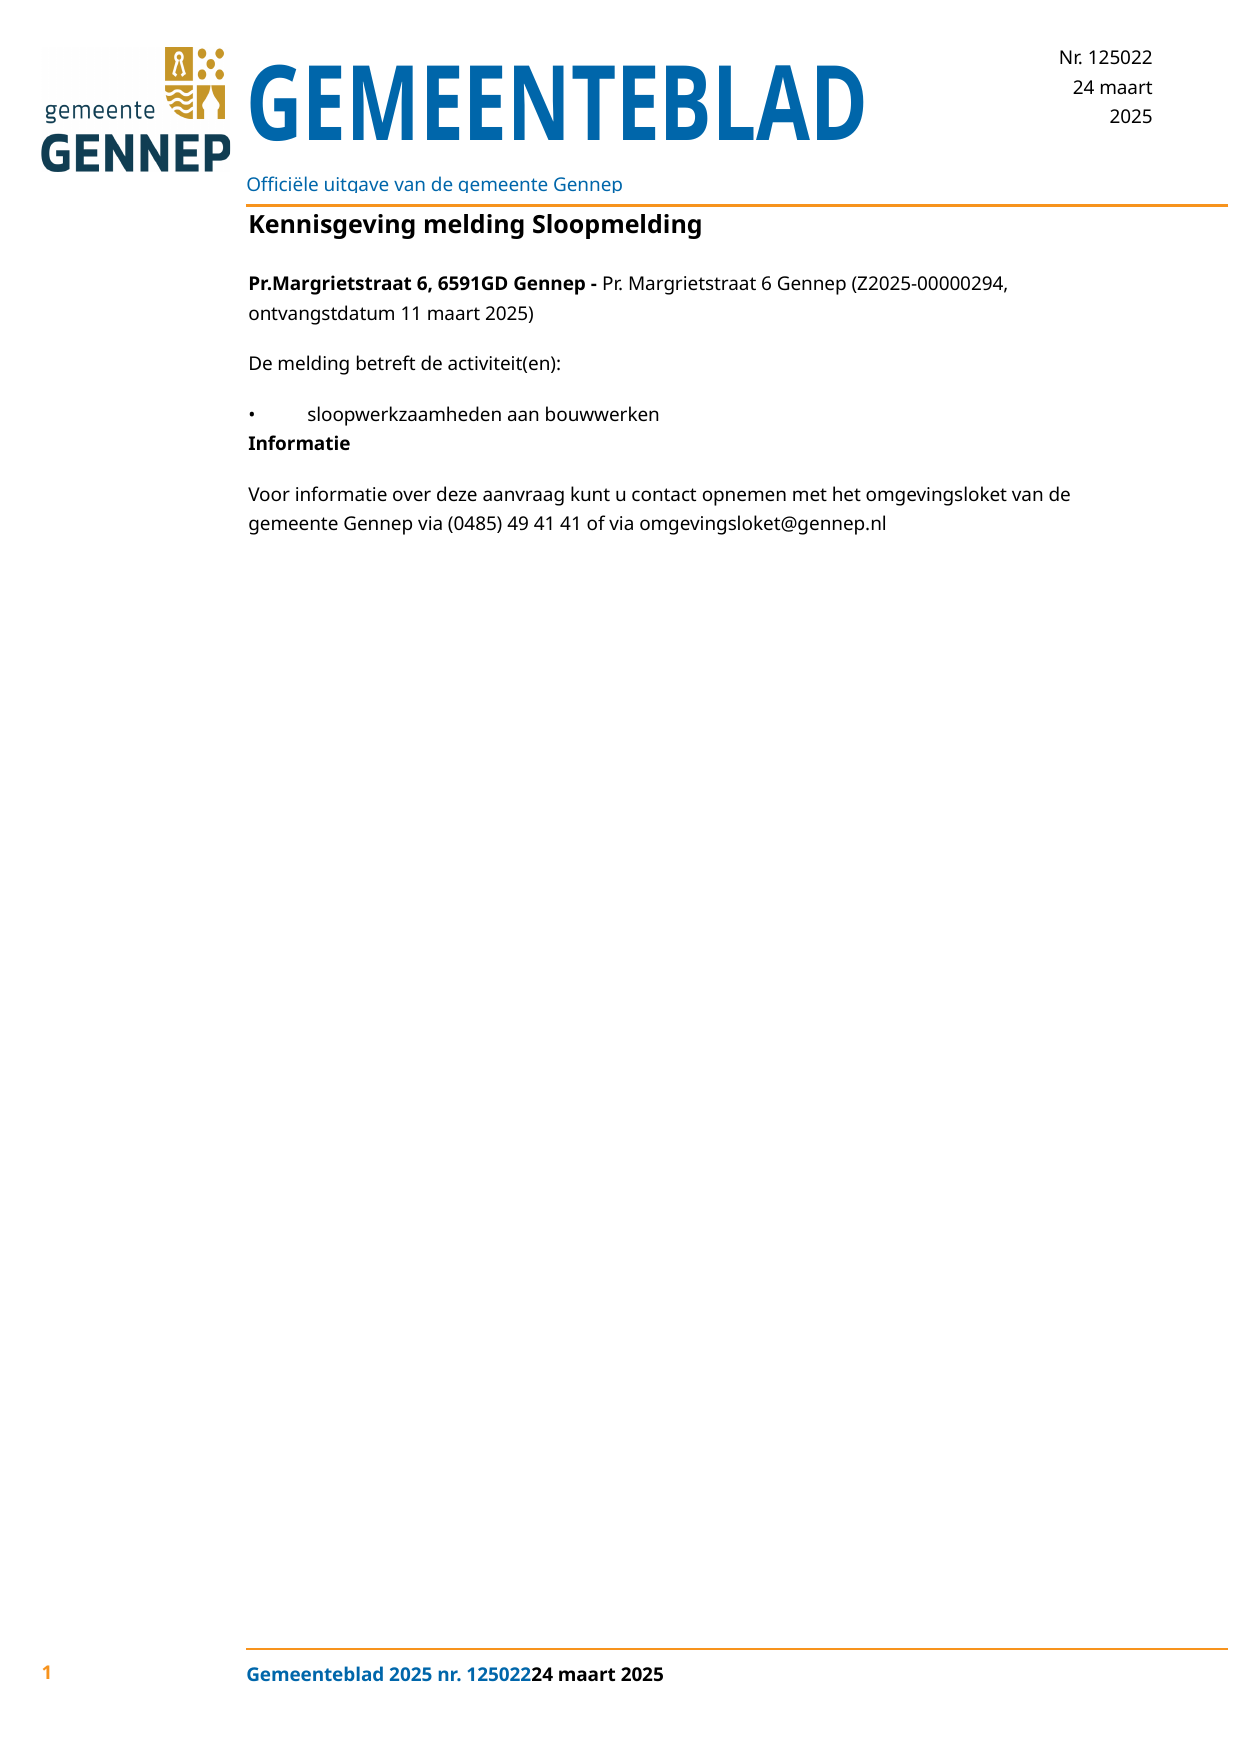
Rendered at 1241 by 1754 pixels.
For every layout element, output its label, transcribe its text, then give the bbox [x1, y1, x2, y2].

text Pr.Margrietstraat 6, 6591GD Gennep - Pr. Margrietstraat 6 Gennep (Z2025-00000294, ontvangstdatum 11 maart 2025) [248, 270, 1152, 326]
picture [41, 47, 231, 172]
text Voor informatie over deze aanvraag kunt u contact opnemen met het omgevingsloket van de gemeente Gennep via (0485) 49 41 41 of via omgevingsloket@gennep.nl [248, 481, 1152, 536]
text Kennisgeving melding Sloopmelding [248, 207, 1152, 241]
text De melding betreft de activiteit(en): [248, 350, 1152, 376]
text Informatie [248, 430, 1152, 456]
list sloopwerkzaamheden aan bouwwerken [248, 401, 1152, 426]
